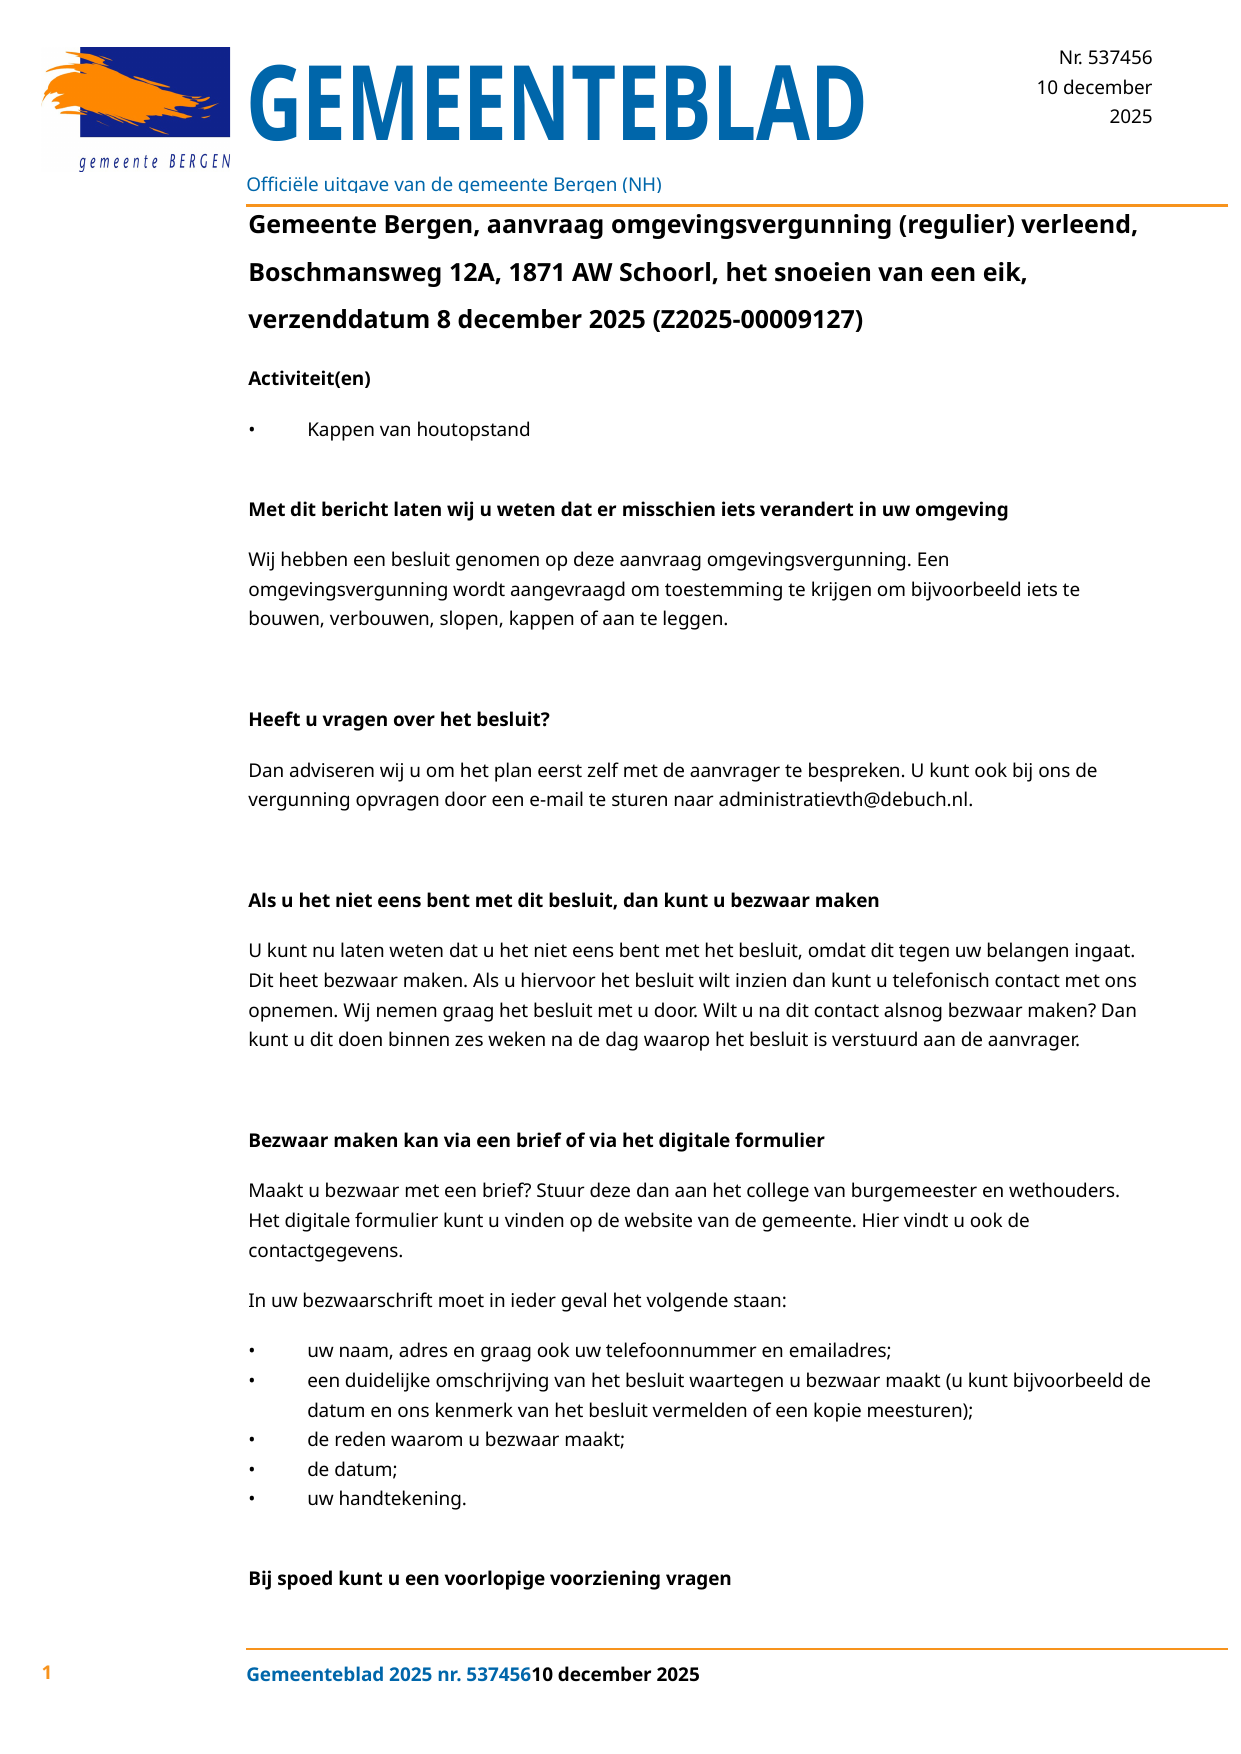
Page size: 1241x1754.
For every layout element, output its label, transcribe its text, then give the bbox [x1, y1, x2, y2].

text Dan adviseren wij u om het plan eerst zelf met de aanvrager te bespreken. U kunt ook bij ons de vergunning opvragen door een e-mail te sturen naar administratievth@debuch.nl. [248, 757, 1152, 812]
text Bij spoed kunt u een voorlopige voorziening vragen [248, 1566, 1152, 1591]
list een duidelijke omschrijving van het besluit waartegen u bezwaar maakt (u kunt bijvoorbeeld de datum en ons kenmerk van het besluit vermelden of een kopie meesturen); [248, 1367, 1152, 1422]
text Met dit bericht laten wij u weten dat er misschien iets verandert in uw omgeving [248, 496, 1152, 522]
text Heeft u vragen over het besluit? [248, 706, 1152, 732]
text Activiteit(en) [248, 366, 1152, 391]
text Maakt u bezwaar met een brief? Stuur deze dan aan het college van burgemeester en wethouders. Het digitale formulier kunt u vinden op de website van de gemeente. Hier vindt u ook de contactgegevens. [248, 1178, 1152, 1262]
list uw handtekening. [248, 1486, 1152, 1511]
list uw naam, adres en graag ook uw telefoonnummer en emailadres; [248, 1338, 1152, 1363]
text U kunt nu laten weten dat u het niet eens bent met het besluit, omdat dit tegen uw belangen ingaat. Dit heet bezwaar maken. Als u hiervoor het besluit wilt inzien dan kunt u telefonisch contact met ons opnemen. Wij nemen graag het besluit met u door. Wilt u na dit contact alsnog bezwaar maken? Dan kunt u dit doen binnen zes weken na de dag waarop het besluit is verstuurd aan de aanvrager. [248, 938, 1152, 1052]
list de reden waarom u bezwaar maakt; [248, 1426, 1152, 1452]
text Bezwaar maken kan via een brief of via het digitale formulier [248, 1127, 1152, 1153]
picture [41, 47, 231, 172]
list de datum; [248, 1456, 1152, 1482]
text Wij hebben een besluit genomen op deze aanvraag omgevingsvergunning. Een omgevingsvergunning wordt aangevraagd om toestemming te krijgen om bijvoorbeeld iets te bouwen, verbouwen, slopen, kappen of aan te leggen. [248, 546, 1152, 631]
text Als u het niet eens bent met dit besluit, dan kunt u bezwaar maken [248, 887, 1152, 913]
list Kappen van houtopstand [248, 416, 1152, 442]
text Gemeente Bergen, aanvraag omgevingsvergunning (regulier) verleend, Boschmansweg 12A, 1871 AW Schoorl, het snoeien van een eik, verzenddatum 8 december 2025 (Z2025-00009127) [248, 207, 1152, 336]
text In uw bezwaarschrift moet in ieder geval het volgende staan: [248, 1287, 1152, 1313]
